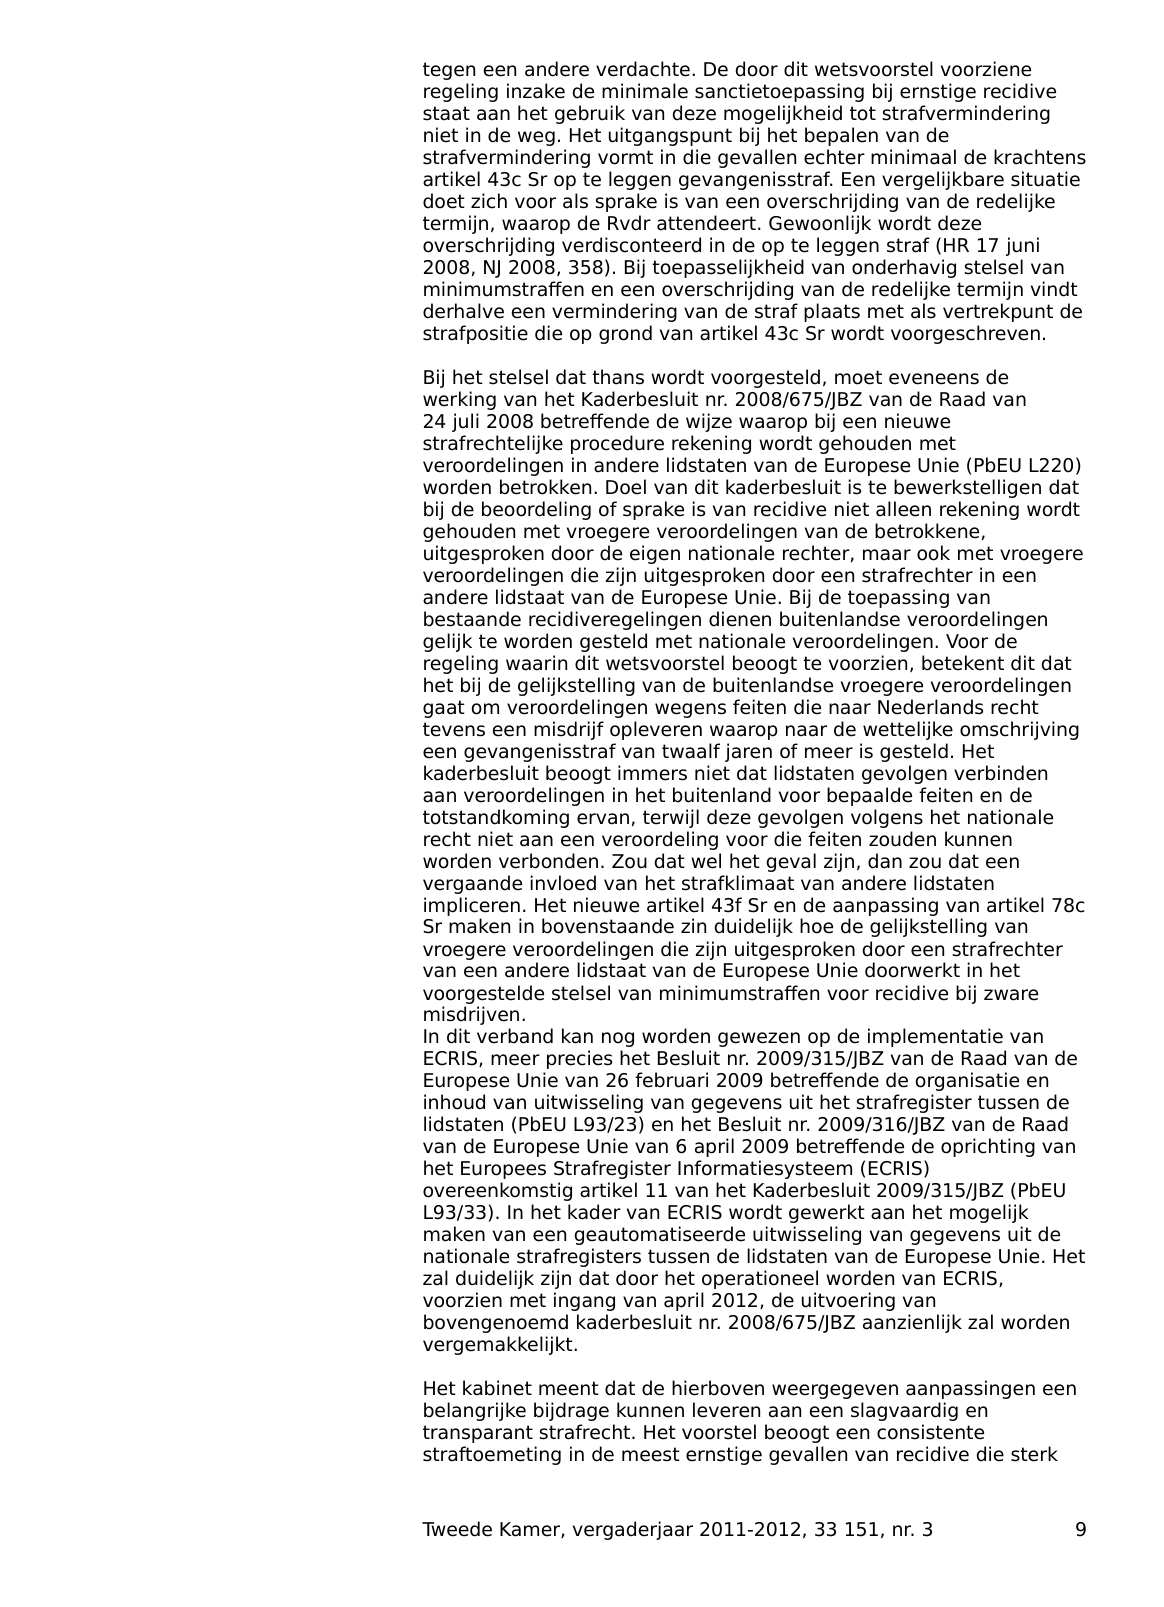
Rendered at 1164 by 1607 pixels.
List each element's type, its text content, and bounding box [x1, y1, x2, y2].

text Bij het stelsel dat thans wordt voorgesteld, moet eveneens de werking van het Kaderbesluit nr. 2008/675/JBZ van de Raad van 24 juli 2008 betreffende de wijze waarop bij een nieuwe strafrechtelijke procedure rekening wordt gehouden met veroordelingen in andere lidstaten van de Europese Unie (PbEU L220) worden betrokken. Doel van dit kaderbesluit is te bewerkstelligen dat bij de beoordeling of sprake is van recidive niet alleen rekening wordt gehouden met vroegere veroordelingen van de betrokkene, uitgesproken door de eigen nationale rechter, maar ook met vroegere veroordelingen die zijn uitgesproken door een strafrechter in een andere lidstaat van de Europese Unie. Bij de toepassing van bestaande recidiveregelingen dienen buitenlandse veroordelingen gelijk te worden gesteld met nationale veroordelingen. Voor de regeling waarin dit wetsvoorstel beoogt te voorzien, betekent dit dat het bij de gelijkstelling van de buitenlandse vroegere veroordelingen gaat om veroordelingen wegens feiten die naar Nederlands recht tevens een misdrijf opleveren waarop naar de wettelijke omschrijving een gevangenisstraf van twaalf jaren of meer is gesteld. Het kaderbesluit beoogt immers niet dat lidstaten gevolgen verbinden aan veroordelingen in het buitenland voor bepaalde feiten en de totstandkoming ervan, terwijl deze gevolgen volgens het nationale recht niet aan een veroordeling voor die feiten zouden kunnen worden verbonden. Zou dat wel het geval zijn, dan zou dat een vergaande invloed van het strafklimaat van andere lidstaten impliceren. Het nieuwe artikel 43f Sr en de aanpassing van artikel 78c Sr maken in bovenstaande zin duidelijk hoe de gelijkstelling van vroegere veroordelingen die zijn uitgesproken door een strafrechter van een andere lidstaat van de Europese Unie doorwerkt in het voorgestelde stelsel van minimumstraffen voor recidive bij zware misdrijven. [422, 367, 1087, 1026]
text Het kabinet meent dat de hierboven weergegeven aanpassingen een belangrijke bijdrage kunnen leveren aan een slagvaardig en transparant strafrecht. Het voorstel beoogt een consistente straftoemeting in de meest ernstige gevallen van recidive die sterk [422, 1378, 1087, 1466]
text In dit verband kan nog worden gewezen op de implementatie van ECRIS, meer precies het Besluit nr. 2009/315/JBZ van de Raad van de Europese Unie van 26 februari 2009 betreffende de organisatie en inhoud van uitwisseling van gegevens uit het strafregister tussen de lidstaten (PbEU L93/23) en het Besluit nr. 2009/316/JBZ van de Raad van de Europese Unie van 6 april 2009 betreffende de oprichting van het Europees Strafregister Informatiesysteem (ECRIS) overeenkomstig artikel 11 van het Kaderbesluit 2009/315/JBZ (PbEU L93/33). In het kader van ECRIS wordt gewerkt aan het mogelijk maken van een geautomatiseerde uitwisseling van gegevens uit de nationale strafregisters tussen de lidstaten van de Europese Unie. Het zal duidelijk zijn dat door het operationeel worden van ECRIS, voorzien met ingang van april 2012, de uitvoering van bovengenoemd kaderbesluit nr. 2008/675/JBZ aanzienlijk zal worden vergemakkelijkt. [422, 1026, 1087, 1356]
text tegen een andere verdachte. De door dit wetsvoorstel voorziene regeling inzake de minimale sanctietoepassing bij ernstige recidive staat aan het gebruik van deze mogelijkheid tot strafvermindering niet in de weg. Het uitgangspunt bij het bepalen van de strafvermindering vormt in die gevallen echter minimaal de krachtens artikel 43c Sr op te leggen gevangenisstraf. Een vergelijkbare situatie doet zich voor als sprake is van een overschrijding van de redelijke termijn, waarop de Rvdr attendeert. Gewoonlijk wordt deze overschrijding verdisconteerd in de op te leggen straf (HR 17 juni 2008, NJ 2008, 358). Bij toepasselijkheid van onderhavig stelsel van minimumstraffen en een overschrijding van de redelijke termijn vindt derhalve een vermindering van de straf plaats met als vertrekpunt de strafpositie die op grond van artikel 43c Sr wordt voorgeschreven. [422, 59, 1087, 345]
